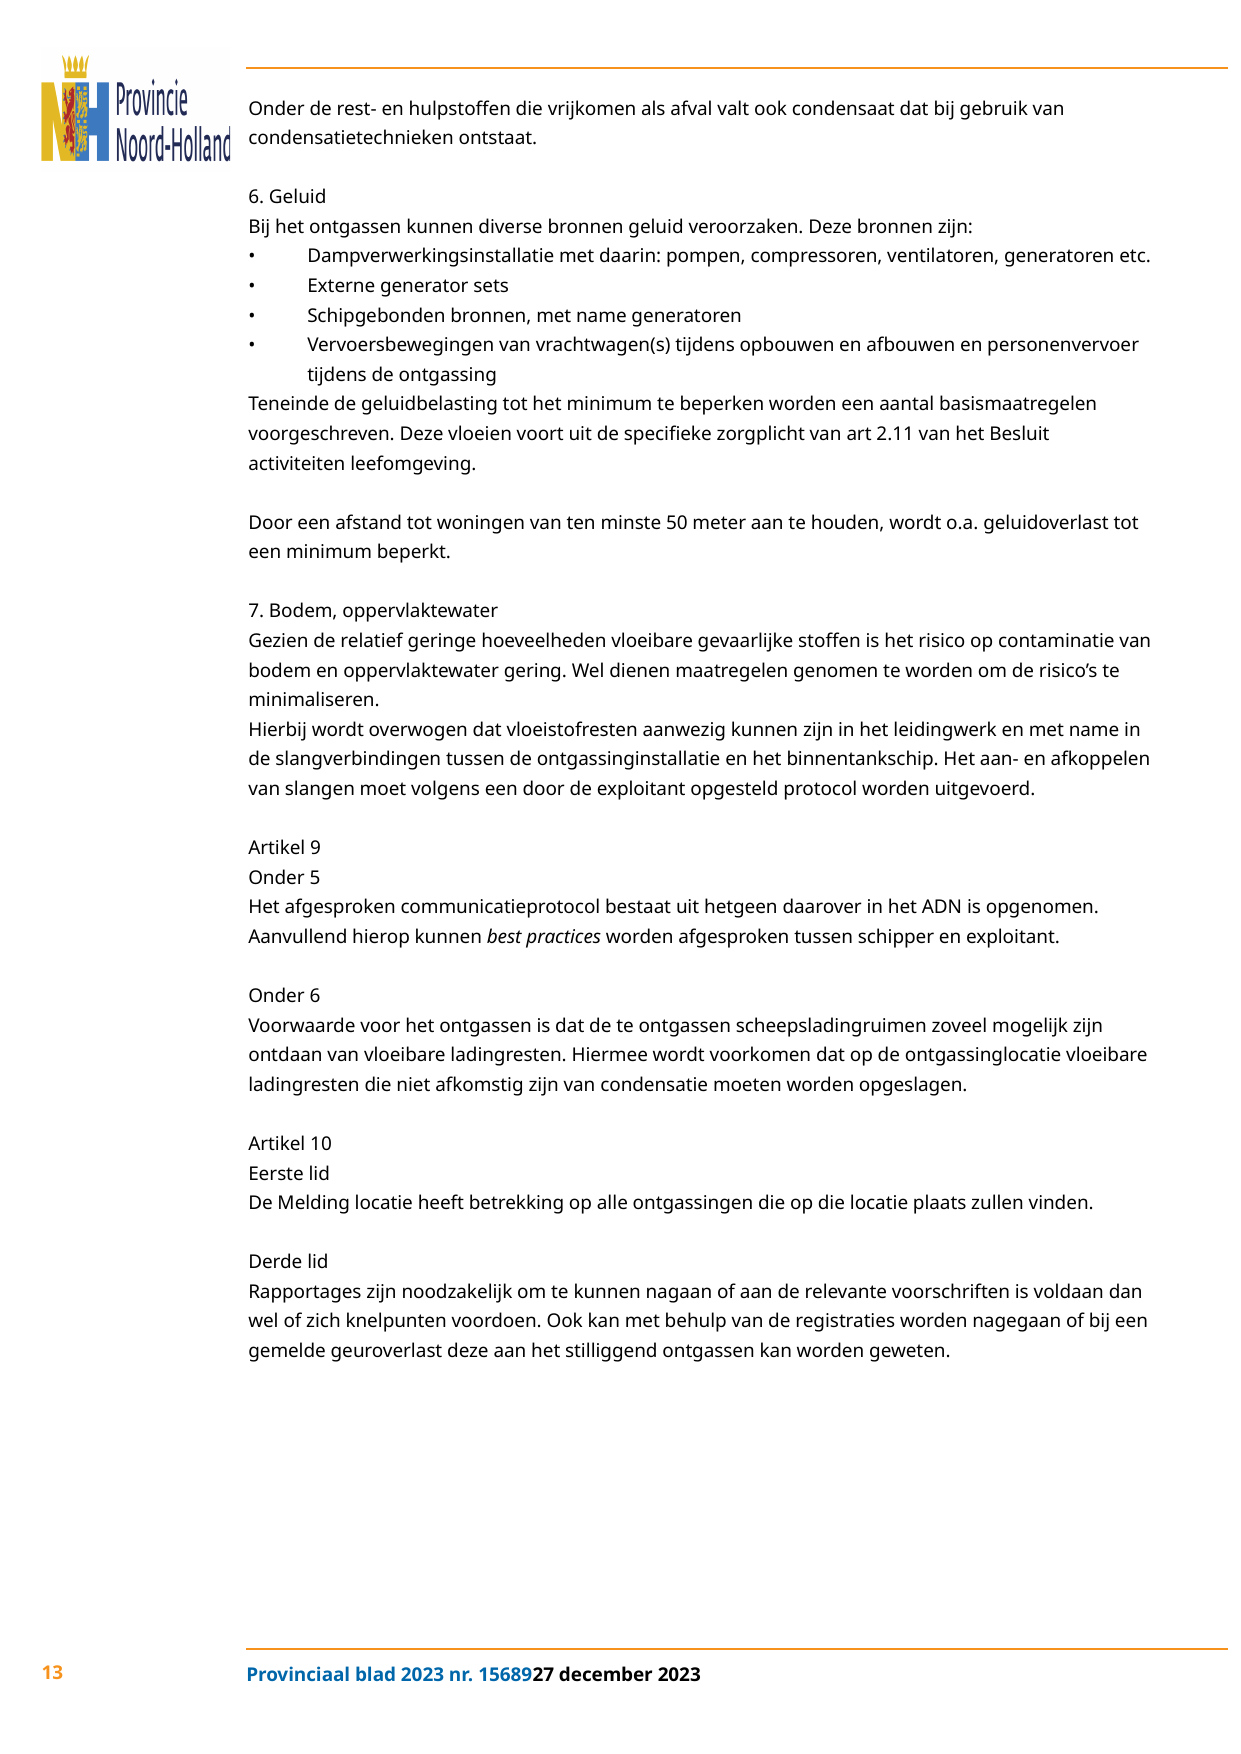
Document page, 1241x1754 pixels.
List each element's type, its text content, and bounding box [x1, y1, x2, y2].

text Bij het ontgassen kunnen diverse bronnen geluid veroorzaken. Deze bronnen zijn: [248, 213, 1152, 239]
text Artikel 10 [248, 1130, 1152, 1156]
text De Melding locatie heeft betrekking op alle ontgassingen die op die locatie plaats zullen vinden. [248, 1189, 1152, 1215]
text Artikel 9 [248, 834, 1152, 860]
text 7. Bodem, oppervlaktewater [248, 598, 1152, 623]
text Onder 6 [248, 982, 1152, 1008]
list Schipgebonden bronnen, met name generatoren [248, 302, 1152, 328]
text Onder de rest- en hulpstoffen die vrijkomen als afval valt ook condensaat dat bij gebruik van condensatietechnieken ontstaat. [248, 95, 1152, 150]
text Het afgesproken communicatieprotocol bestaat uit hetgeen daarover in het ADN is opgenomen. Aanvullend hierop kunnen best practices worden afgesproken tussen schipper en exploitant. [248, 893, 1152, 949]
picture [41, 47, 231, 172]
text Voorwaarde voor het ontgassen is dat de te ontgassen scheepsladingruimen zoveel mogelijk zijn ontdaan van vloeibare ladingresten. Hiermee wordt voorkomen dat op de ontgassinglocatie vloeibare ladingresten die niet afkomstig zijn van condensatie moeten worden opgeslagen. [248, 1012, 1152, 1097]
text Onder 5 [248, 864, 1152, 890]
list Vervoersbewegingen van vrachtwagen(s) tijdens opbouwen en afbouwen en personenvervoer tijdens de ontgassing [248, 331, 1152, 387]
text Hierbij wordt overwogen dat vloeistofresten aanwezig kunnen zijn in het leidingwerk en met name in de slangverbindingen tussen de ontgassinginstallatie en het binnentankschip. Het aan- en afkoppelen van slangen moet volgens een door de exploitant opgesteld protocol worden uitgevoerd. [248, 716, 1152, 801]
text Rapportages zijn noodzakelijk om te kunnen nagaan of aan de relevante voorschriften is voldaan dan wel of zich knelpunten voordoen. Ook kan met behulp van de registraties worden nagegaan of bij een gemelde geuroverlast deze aan het stilliggend ontgassen kan worden geweten. [248, 1278, 1152, 1363]
text Eerste lid [248, 1160, 1152, 1186]
list Externe generator sets [248, 272, 1152, 298]
text Gezien de relatief geringe hoeveelheden vloeibare gevaarlijke stoffen is het risico op contaminatie van bodem en oppervlaktewater gering. Wel dienen maatregelen genomen te worden om de risico’s te minimaliseren. [248, 627, 1152, 712]
list Dampverwerkingsinstallatie met daarin: pompen, compressoren, ventilatoren, generatoren etc. [248, 243, 1152, 268]
text Teneinde de geluidbelasting tot het minimum te beperken worden een aantal basismaatregelen voorgeschreven. Deze vloeien voort uit de specifieke zorgplicht van art 2.11 van het Besluit activiteiten leefomgeving. [248, 391, 1152, 476]
text Door een afstand tot woningen van ten minste 50 meter aan te houden, wordt o.a. geluidoverlast tot een minimum beperkt. [248, 509, 1152, 564]
text Derde lid [248, 1248, 1152, 1274]
text 6. Geluid [248, 183, 1152, 209]
